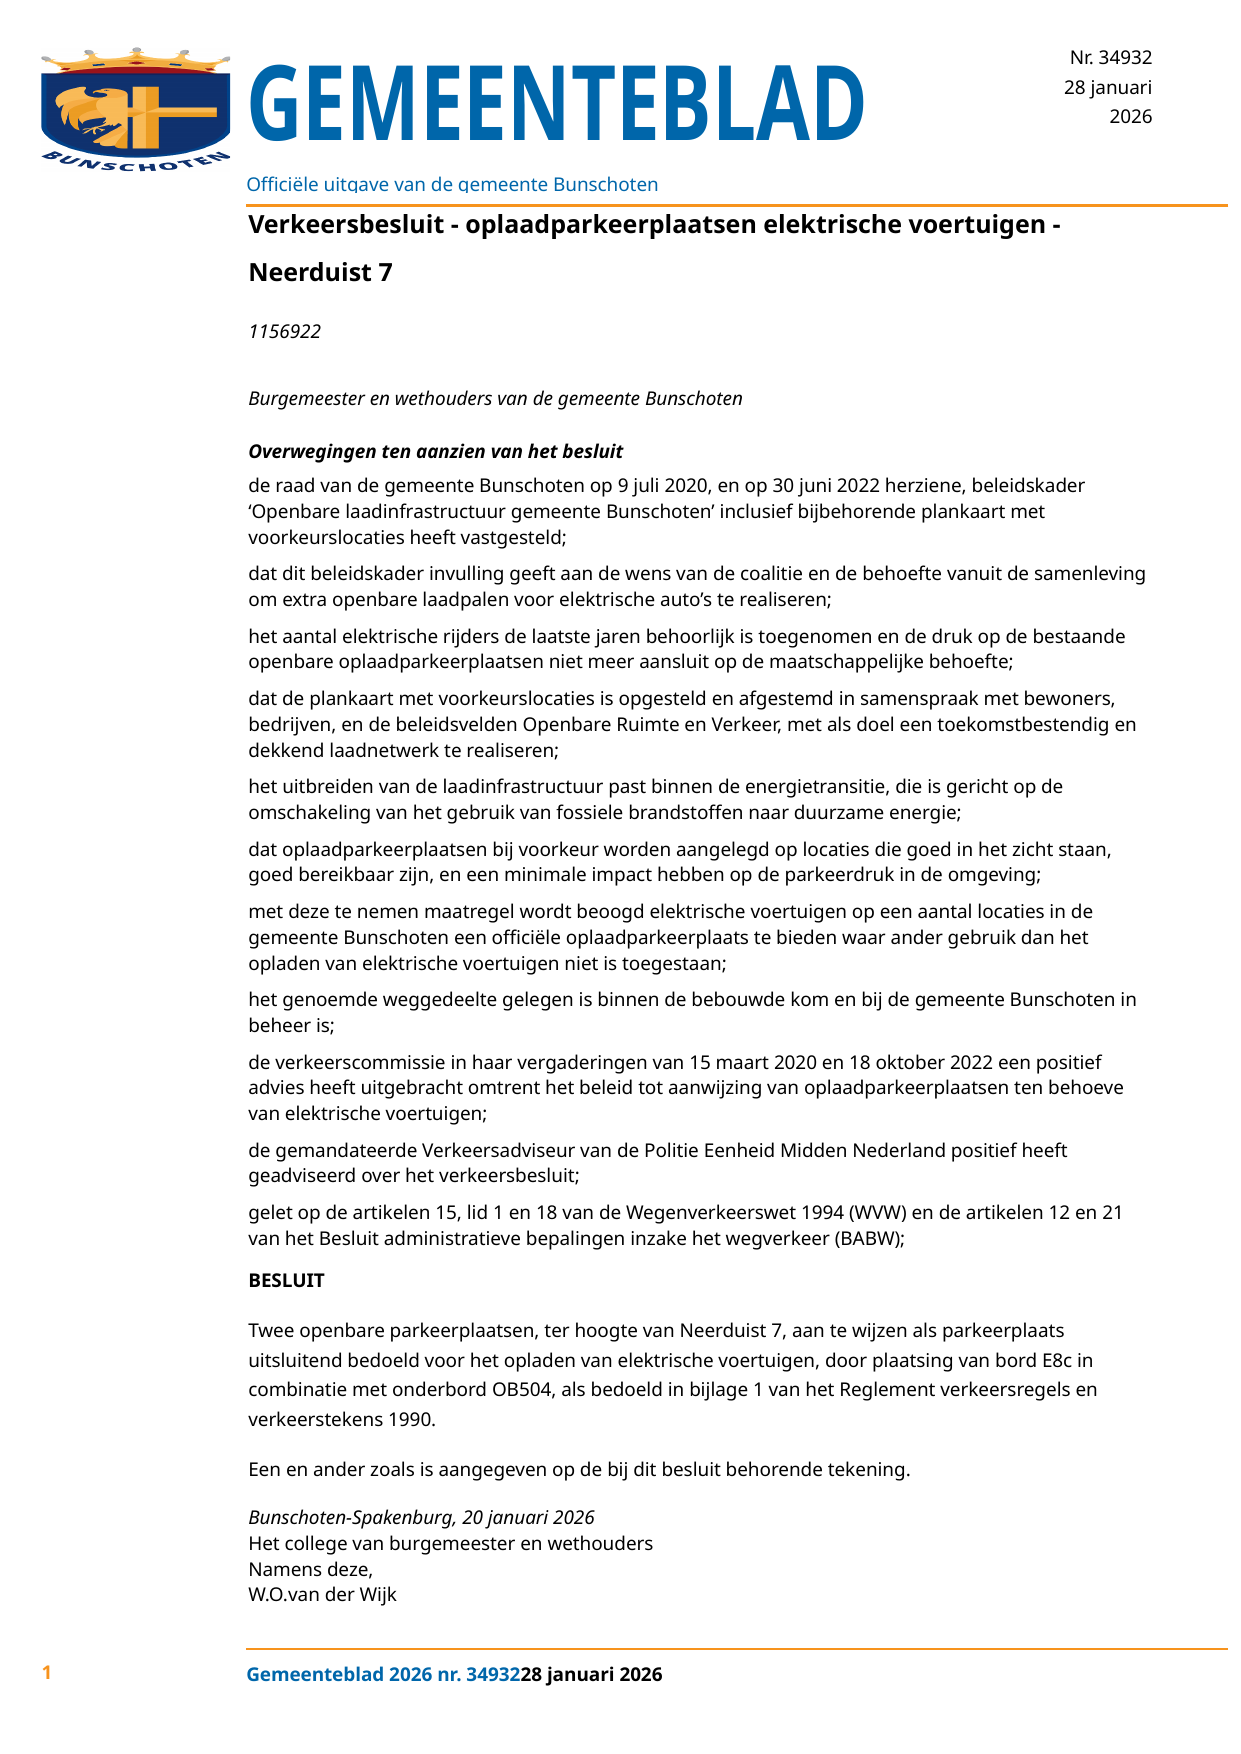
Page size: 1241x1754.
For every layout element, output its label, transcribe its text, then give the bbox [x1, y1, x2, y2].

text de verkeerscommissie in haar vergaderingen van 15 maart 2020 en 18 oktober 2022 een positief advies heeft uitgebracht omtrent het beleid tot aanwijzing van oplaadparkeerplaatsen ten behoeve van elektrische voertuigen; [248, 1049, 1152, 1126]
text dat oplaadparkeerplaatsen bij voorkeur worden aangelegd op locaties die goed in het zicht staan, goed bereikbaar zijn, en een minimale impact hebben op de parkeerdruk in de omgeving; [248, 836, 1152, 887]
text Verkeersbesluit - oplaadparkeerplaatsen elektrische voertuigen - Neerduist 7 [248, 207, 1152, 288]
text de raad van de gemeente Bunschoten op 9 juli 2020, en op 30 juni 2022 herziene, beleidskader ‘Openbare laadinfrastructuur gemeente Bunschoten’ inclusief bijbehorende plankaart met voorkeurslocaties heeft vastgesteld; [248, 472, 1152, 550]
text het uitbreiden van de laadinfrastructuur past binnen de energietransitie, die is gericht op de omschakeling van het gebruik van fossiele brandstoffen naar duurzame energie; [248, 773, 1152, 825]
text de gemandateerde Verkeersadviseur van de Politie Eenheid Midden Nederland positief heeft geadviseerd over het verkeersbesluit; [248, 1137, 1152, 1188]
text Een en ander zoals is aangegeven op de bij dit besluit behorende tekening. [248, 1457, 1152, 1482]
text Bunschoten-Spakenburg, 20 januari 2026 [248, 1504, 1152, 1530]
text Twee openbare parkeerplaatsen, ter hoogte van Neerduist 7, aan te wijzen als parkeerplaats uitsluitend bedoeld voor het opladen van elektrische voertuigen, door plaatsing van bord E8c in combinatie met onderbord OB504, als bedoeld in bijlage 1 van het Reglement verkeersregels en verkeerstekens 1990. [248, 1317, 1152, 1432]
text Overwegingen ten aanzien van het besluit [248, 438, 1152, 464]
text dat dit beleidskader invulling geeft aan de wens van de coalitie en de behoefte vanuit de samenleving om extra openbare laadpalen voor elektrische auto’s te realiseren; [248, 561, 1152, 612]
text dat de plankaart met voorkeurslocaties is opgesteld en afgestemd in samenspraak met bewoners, bedrijven, en de beleidsvelden Openbare Ruimte en Verkeer, met als doel een toekomstbestendig en dekkend laadnetwerk te realiseren; [248, 685, 1152, 763]
text BESLUIT [248, 1267, 1152, 1293]
picture [41, 47, 231, 172]
text het aantal elektrische rijders de laatste jaren behoorlijk is toegenomen en de druk op de bestaande openbare oplaadparkeerplaatsen niet meer aansluit op de maatschappelijke behoefte; [248, 623, 1152, 674]
text Het college van burgemeester en wethouders [248, 1530, 1152, 1556]
text 1156922 [248, 318, 1152, 344]
text gelet op de artikelen 15, lid 1 en 18 van de Wegenverkeerswet 1994 (WVW) en de artikelen 12 en 21 van het Besluit administratieve bepalingen inzake het wegverkeer (BABW); [248, 1199, 1152, 1251]
text Namens deze, [248, 1556, 1152, 1582]
text W.O.van der Wijk [248, 1582, 1152, 1607]
text Burgemeester en wethouders van de gemeente Bunschoten [248, 386, 1152, 411]
text met deze te nemen maatregel wordt beoogd elektrische voertuigen op een aantal locaties in de gemeente Bunschoten een officiële oplaadparkeerplaats te bieden waar ander gebruik dan het opladen van elektrische voertuigen niet is toegestaan; [248, 898, 1152, 976]
text het genoemde weggedeelte gelegen is binnen de bebouwde kom en bij de gemeente Bunschoten in beheer is; [248, 986, 1152, 1038]
